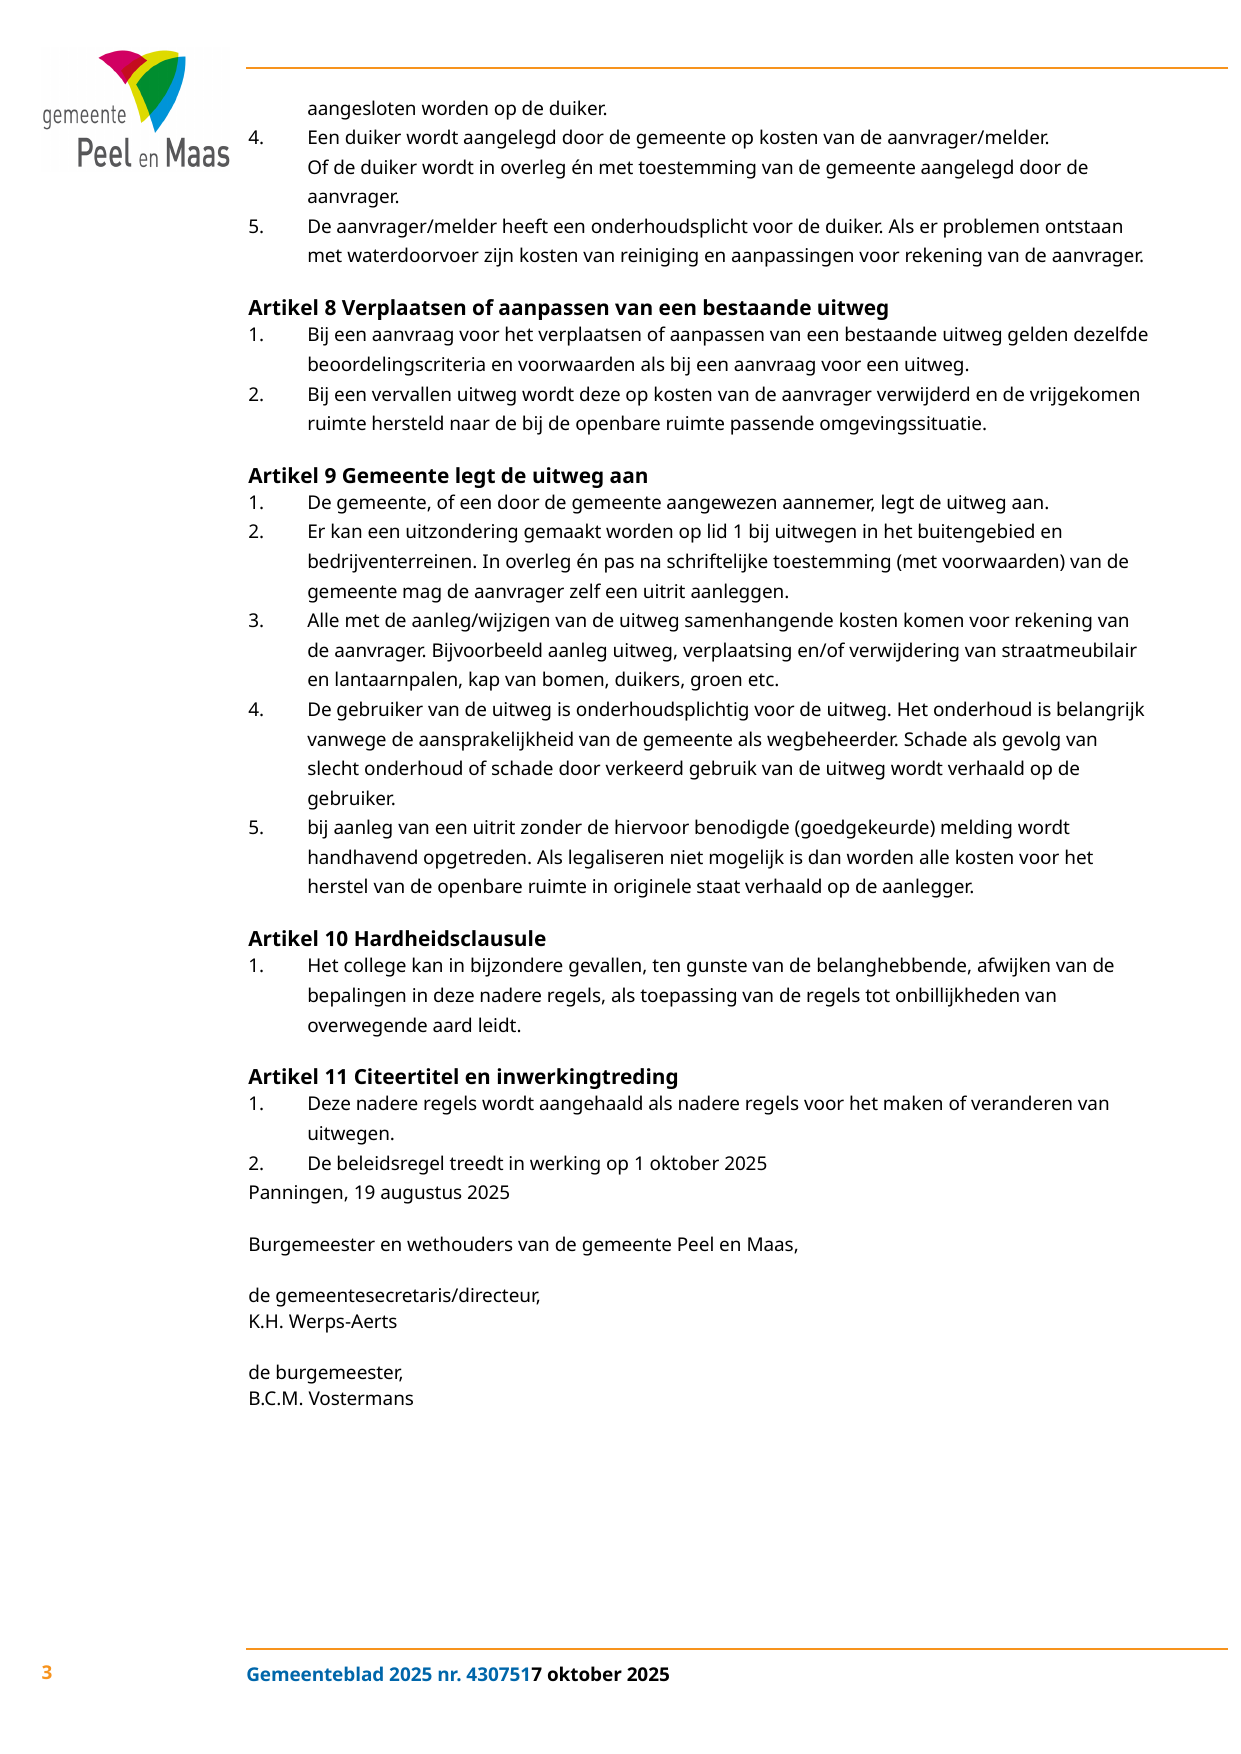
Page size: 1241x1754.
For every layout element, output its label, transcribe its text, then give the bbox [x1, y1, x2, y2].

list Het college kan in bijzondere gevallen, ten gunste van de belanghebbende, afwijken van de bepalingen in deze nadere regels, als toepassing van de regels tot onbillijkheden van overwegende aard leidt. [248, 953, 1152, 1037]
text Panningen, 19 augustus 2025 [248, 1179, 1152, 1205]
list Deze nadere regels wordt aangehaald als nadere regels voor het maken of veranderen van uitwegen. [248, 1091, 1152, 1146]
list Of de duiker wordt in overleg én met toestemming van de gemeente aangelegd door de aanvrager. [248, 154, 1152, 209]
text de burgemeester, [248, 1359, 1152, 1385]
list De aanvrager/melder heeft een onderhoudsplicht voor de duiker. Als er problemen ontstaan met waterdoorvoer zijn kosten van reiniging en aanpassingen voor rekening van de aanvrager. [248, 213, 1152, 268]
list Bij een aanvraag voor het verplaatsen of aanpassen van een bestaande uitweg gelden dezelfde beoordelingscriteria en voorwaarden als bij een aanvraag voor een uitweg. [248, 322, 1152, 377]
text de gemeentesecretaris/directeur, [248, 1282, 1152, 1308]
list De gebruiker van de uitweg is onderhoudsplichtig voor de uitweg. Het onderhoud is belangrijk vanwege de aansprakelijkheid van de gemeente als wegbeheerder. Schade als gevolg van slecht onderhoud of schade door verkeerd gebruik van de uitweg wordt verhaald op de gebruiker. [248, 696, 1152, 811]
text B.C.M. Vostermans [248, 1385, 1152, 1411]
text Artikel 9 Gemeente legt de uitweg aan [248, 461, 1152, 489]
list Bij een vervallen uitweg wordt deze op kosten van de aanvrager verwijderd en de vrijgekomen ruimte hersteld naar de bij de openbare ruimte passende omgevingssituatie. [248, 381, 1152, 436]
text Artikel 8 Verplaatsen of aanpassen van een bestaande uitweg [248, 293, 1152, 322]
list De beleidsregel treedt in werking op 1 oktober 2025 [248, 1150, 1152, 1176]
list Alle met de aanleg/wijzigen van de uitweg samenhangende kosten komen voor rekening van de aanvrager. Bijvoorbeeld aanleg uitweg, verplaatsing en/of verwijdering van straatmeubilair en lantaarnpalen, kap van bomen, duikers, groen etc. [248, 607, 1152, 692]
list De gemeente, of een door de gemeente aangewezen aannemer, legt de uitweg aan. [248, 489, 1152, 515]
list Een duiker wordt aangelegd door de gemeente op kosten van de aanvrager/melder. [248, 124, 1152, 150]
list aangesloten worden op de duiker. [248, 95, 1152, 121]
text Artikel 11 Citeertitel en inwerkingtreding [248, 1062, 1152, 1091]
text Artikel 10 Hardheidsclausule [248, 924, 1152, 953]
list Er kan een uitzondering gemaakt worden op lid 1 bij uitwegen in het buitengebied en bedrijventerreinen. In overleg én pas na schriftelijke toestemming (met voorwaarden) van de gemeente mag de aanvrager zelf een uitrit aanleggen. [248, 519, 1152, 604]
text Burgemeester en wethouders van de gemeente Peel en Maas, [248, 1231, 1152, 1257]
picture [41, 47, 231, 172]
list bij aanleg van een uitrit zonder de hiervoor benodigde (goedgekeurde) melding wordt handhavend opgetreden. Als legaliseren niet mogelijk is dan worden alle kosten voor het herstel van de openbare ruimte in originele staat verhaald op de aanlegger. [248, 814, 1152, 899]
text K.H. Werps-Aerts [248, 1308, 1152, 1334]
